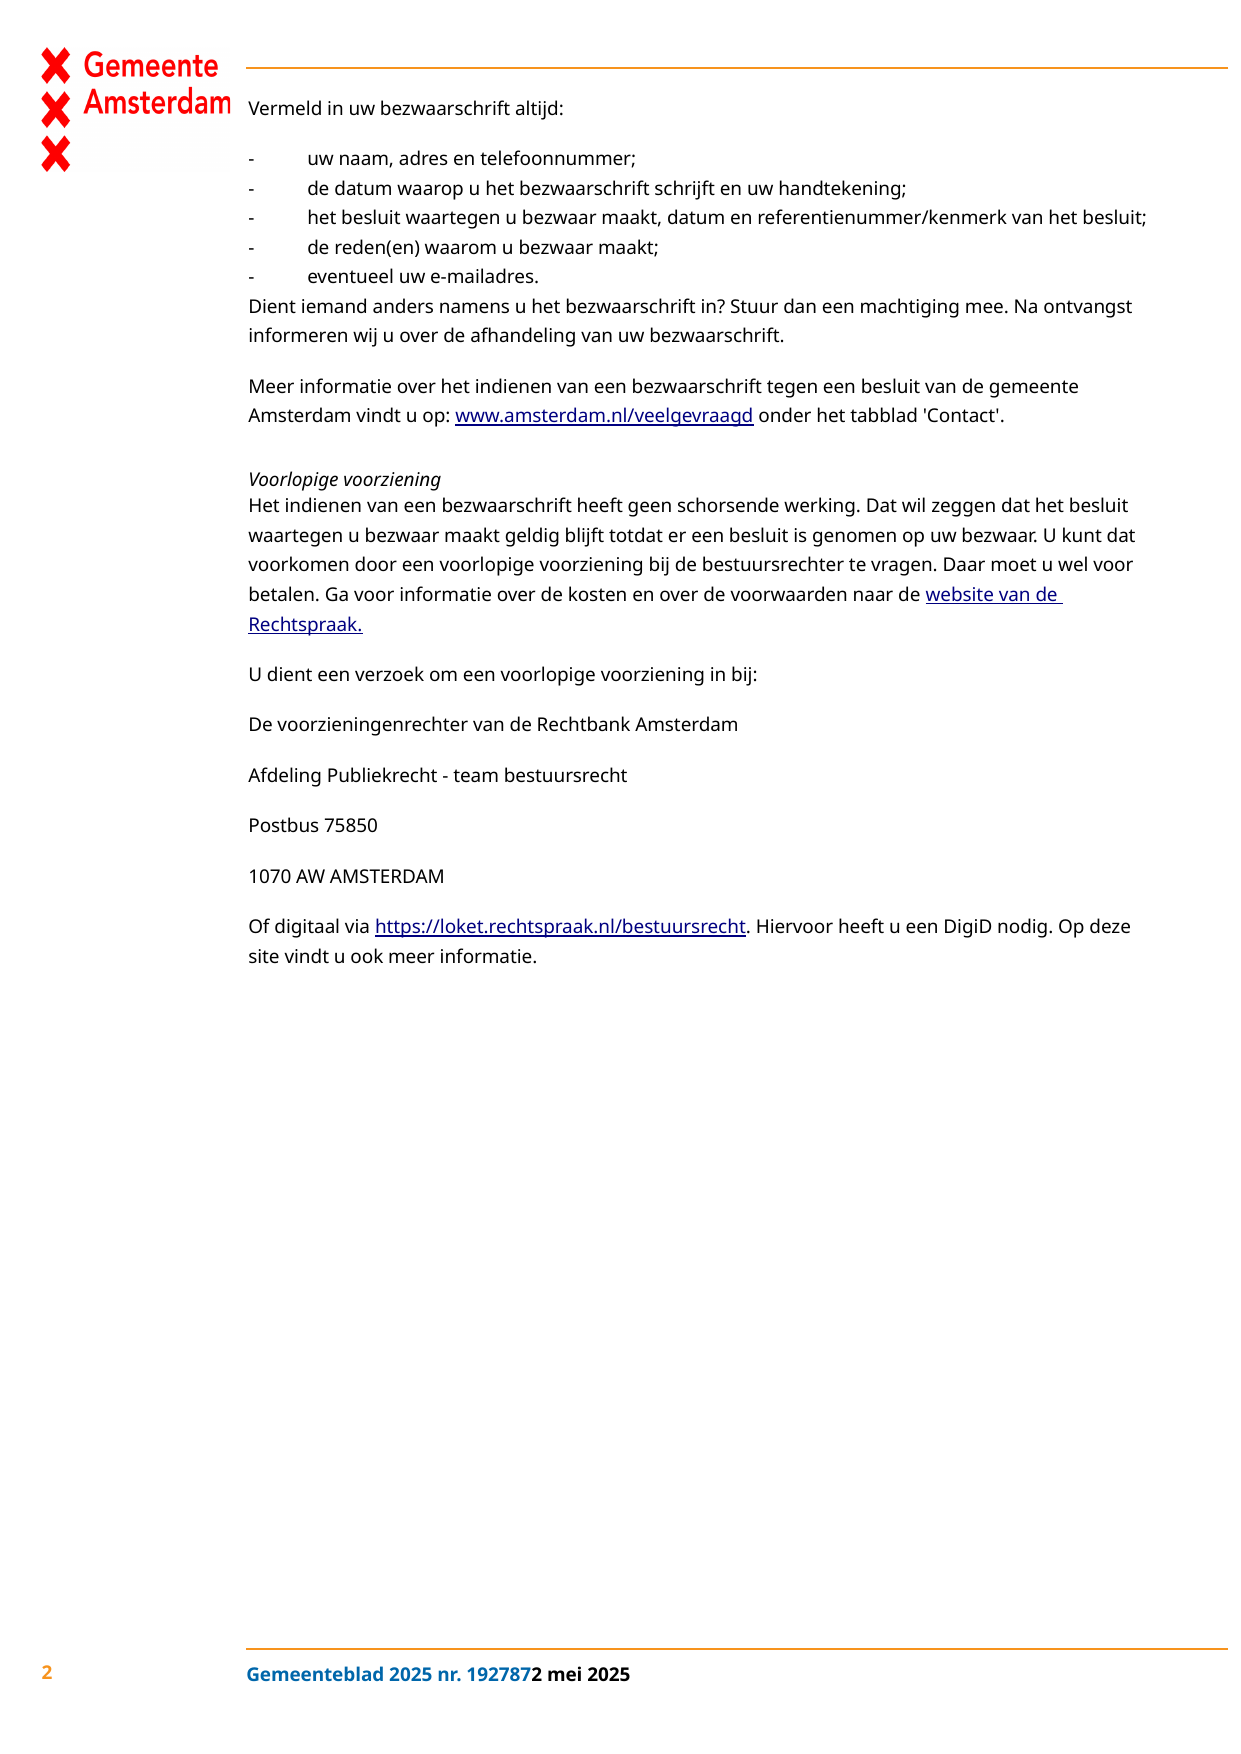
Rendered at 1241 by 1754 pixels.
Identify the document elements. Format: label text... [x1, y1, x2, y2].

list eventueel uw e-mailadres. [248, 263, 1152, 289]
text 1070 AW AMSTERDAM [248, 863, 1152, 888]
list de datum waarop u het bezwaarschrift schrijft en uw handtekening; [248, 175, 1152, 201]
text Voorlopige voorziening [248, 467, 1152, 492]
text U dient een verzoek om een voorlopige voorziening in bij: [248, 661, 1152, 687]
text Afdeling Publiekrecht - team bestuursrecht [248, 762, 1152, 788]
text Postbus 75850 [248, 812, 1152, 838]
picture [41, 47, 231, 172]
list uw naam, adres en telefoonnummer; [248, 145, 1152, 171]
list de reden(en) waarom u bezwaar maakt; [248, 234, 1152, 260]
list het besluit waartegen u bezwaar maakt, datum en referentienummer/kenmerk van het besluit; [248, 204, 1152, 230]
text Vermeld in uw bezwaarschrift altijd: [248, 95, 1152, 121]
text Of digitaal via https://loket.rechtspraak.nl/bestuursrecht. Hiervoor heeft u een DigiD nodig. Op deze site vindt u ook meer informatie. [248, 913, 1152, 968]
text Het indienen van een bezwaarschrift heeft geen schorsende werking. Dat wil zeggen dat het besluit waartegen u bezwaar maakt geldig blijft totdat er een besluit is genomen op uw bezwaar. U kunt dat voorkomen door een voorlopige voorziening bij de bestuursrechter te vragen. Daar moet u wel voor betalen. Ga voor informatie over de kosten en over de voorwaarden naar de website van de Rechtspraak. [248, 492, 1152, 636]
text De voorzieningenrechter van de Rechtbank Amsterdam [248, 712, 1152, 737]
text Dient iemand anders namens u het bezwaarschrift in? Stuur dan een machtiging mee. Na ontvangst informeren wij u over de afhandeling van uw bezwaarschrift. [248, 293, 1152, 348]
text Meer informatie over het indienen van een bezwaarschrift tegen een besluit van de gemeente Amsterdam vindt u op: www.amsterdam.nl/veelgevraagd onder het tabblad 'Contact'. [248, 373, 1152, 428]
